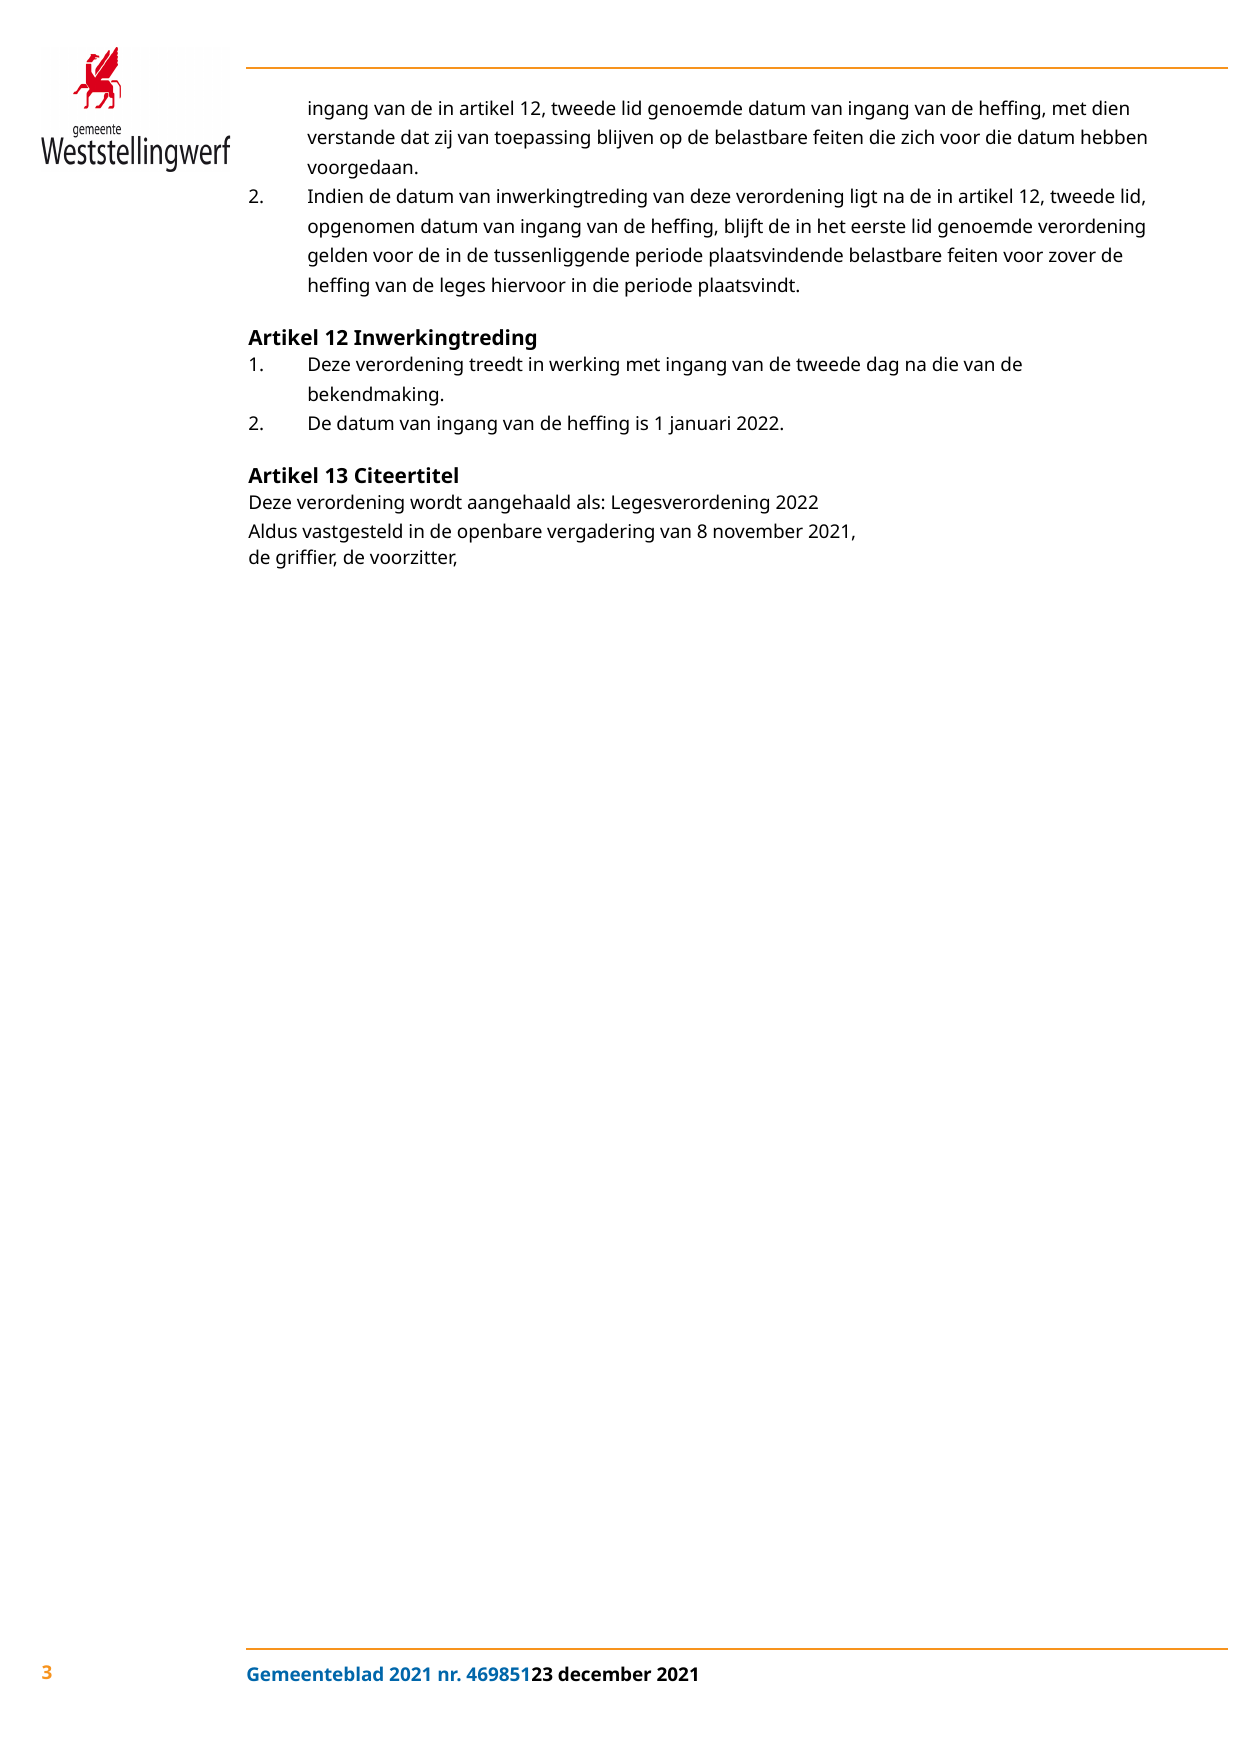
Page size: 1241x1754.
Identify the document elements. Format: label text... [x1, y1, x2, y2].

text Aldus vastgesteld in de openbare vergadering van 8 november 2021, [248, 519, 1152, 544]
picture [41, 47, 231, 172]
list Indien de datum van inwerkingtreding van deze verordening ligt na de in artikel 12, tweede lid, opgenomen datum van ingang van de heffing, blijft de in het eerste lid genoemde verordening gelden voor de in de tussenliggende periode plaatsvindende belastbare feiten voor zover de heffing van de leges hiervoor in die periode plaatsvindt. [248, 183, 1152, 298]
list De datum van ingang van de heffing is 1 januari 2022. [248, 410, 1152, 436]
list Deze verordening treedt in werking met ingang van de tweede dag na die van de bekendmaking. [248, 351, 1152, 406]
text Artikel 12 Inwerkingtreding [248, 323, 1152, 351]
text Deze verordening wordt aangehaald als: Legesverordening 2022 [248, 489, 1152, 515]
list ingang van de in artikel 12, tweede lid genoemde datum van ingang van de heffing, met dien verstande dat zij van toepassing blijven op de belastbare feiten die zich voor die datum hebben voorgedaan. [248, 95, 1152, 180]
text de griffier, de voorzitter, [248, 544, 1152, 570]
text Artikel 13 Citeertitel [248, 461, 1152, 489]
